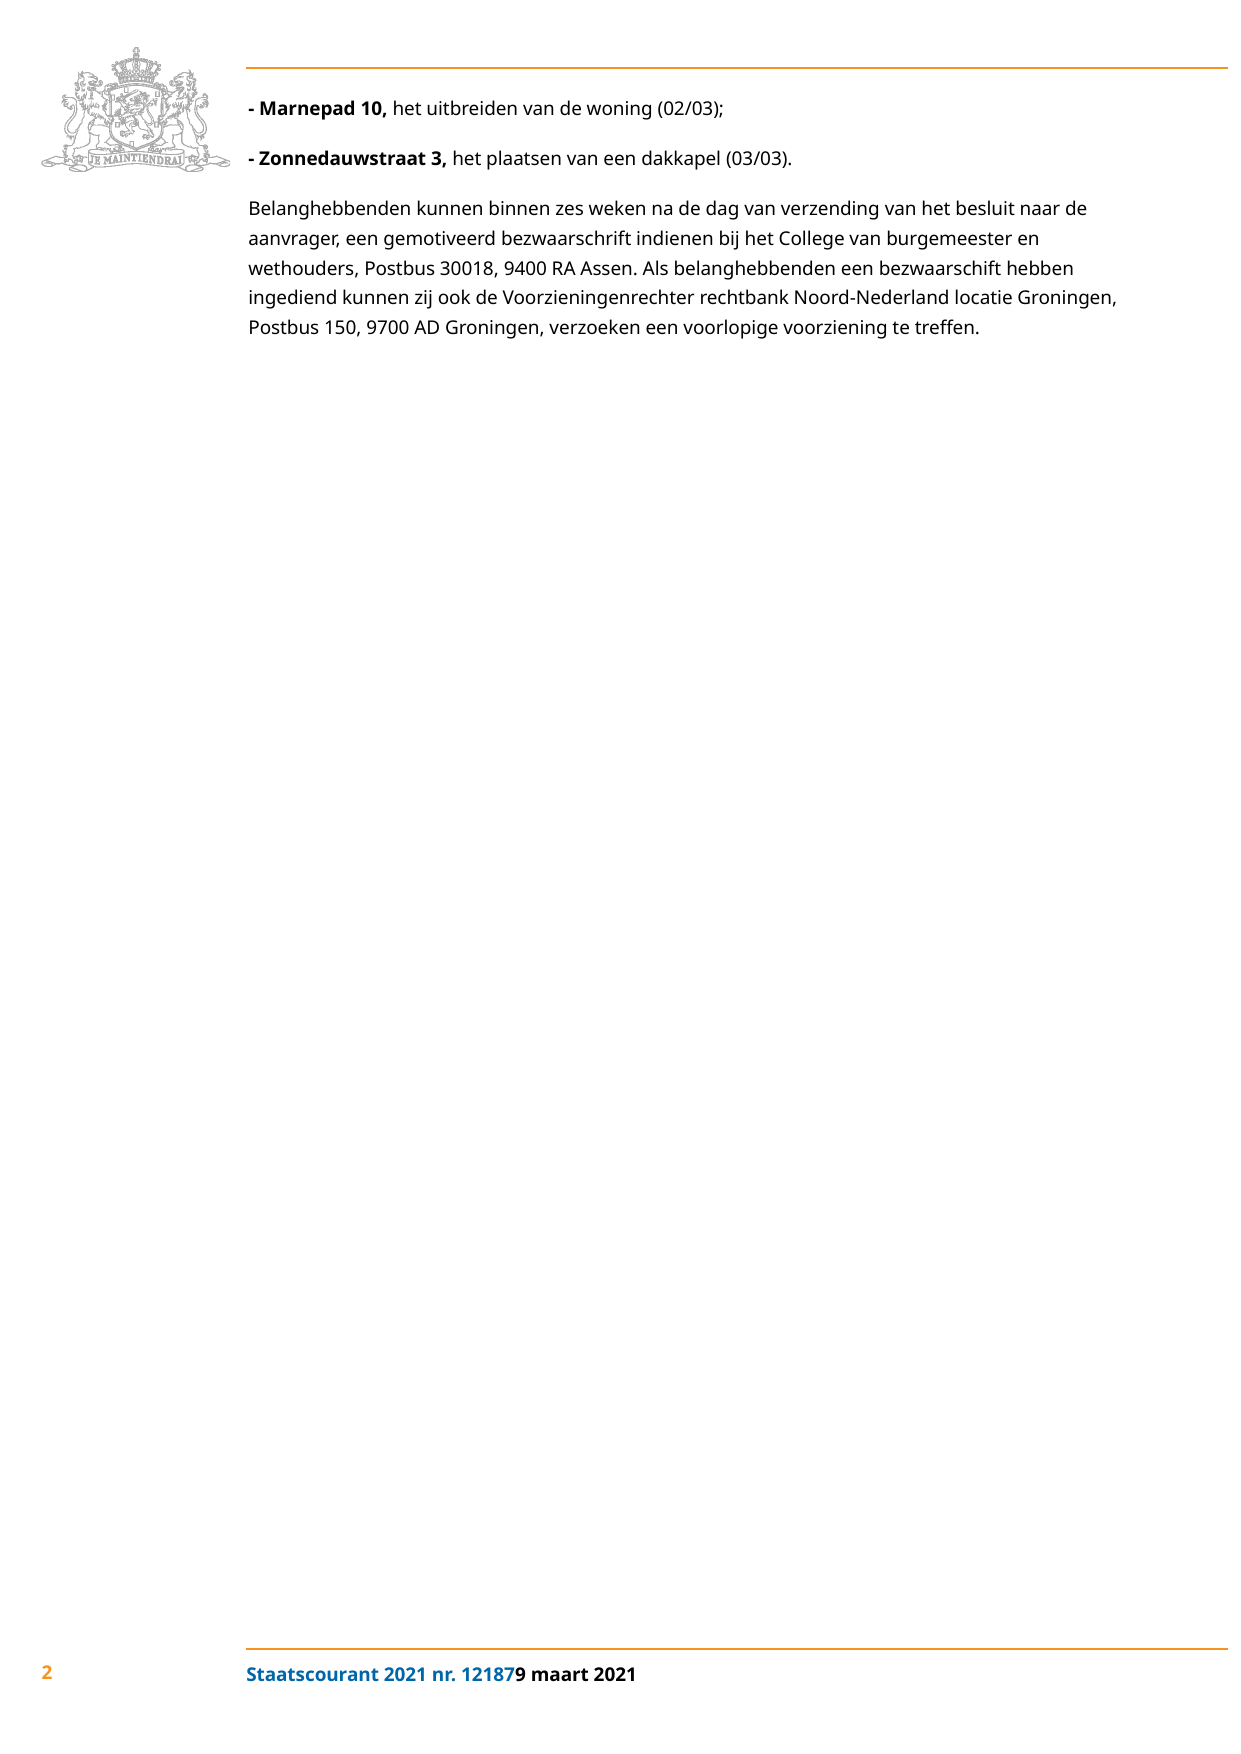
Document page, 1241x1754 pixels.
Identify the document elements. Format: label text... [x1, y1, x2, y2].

text - Zonnedauwstraat 3, het plaatsen van een dakkapel (03/03). [248, 145, 1152, 171]
picture [41, 47, 231, 172]
text Belanghebbenden kunnen binnen zes weken na de dag van verzending van het besluit naar de aanvrager, een gemotiveerd bezwaarschrift indienen bij het College van burgemeester en wethouders, Postbus 30018, 9400 RA Assen. Als belanghebbenden een bezwaarschift hebben ingediend kunnen zij ook de Voorzieningenrechter rechtbank Noord-Nederland locatie Groningen, Postbus 150, 9700 AD Groningen, verzoeken een voorlopige voorziening te treffen. [248, 196, 1152, 340]
text - Marnepad 10, het uitbreiden van de woning (02/03); [248, 95, 1152, 121]
